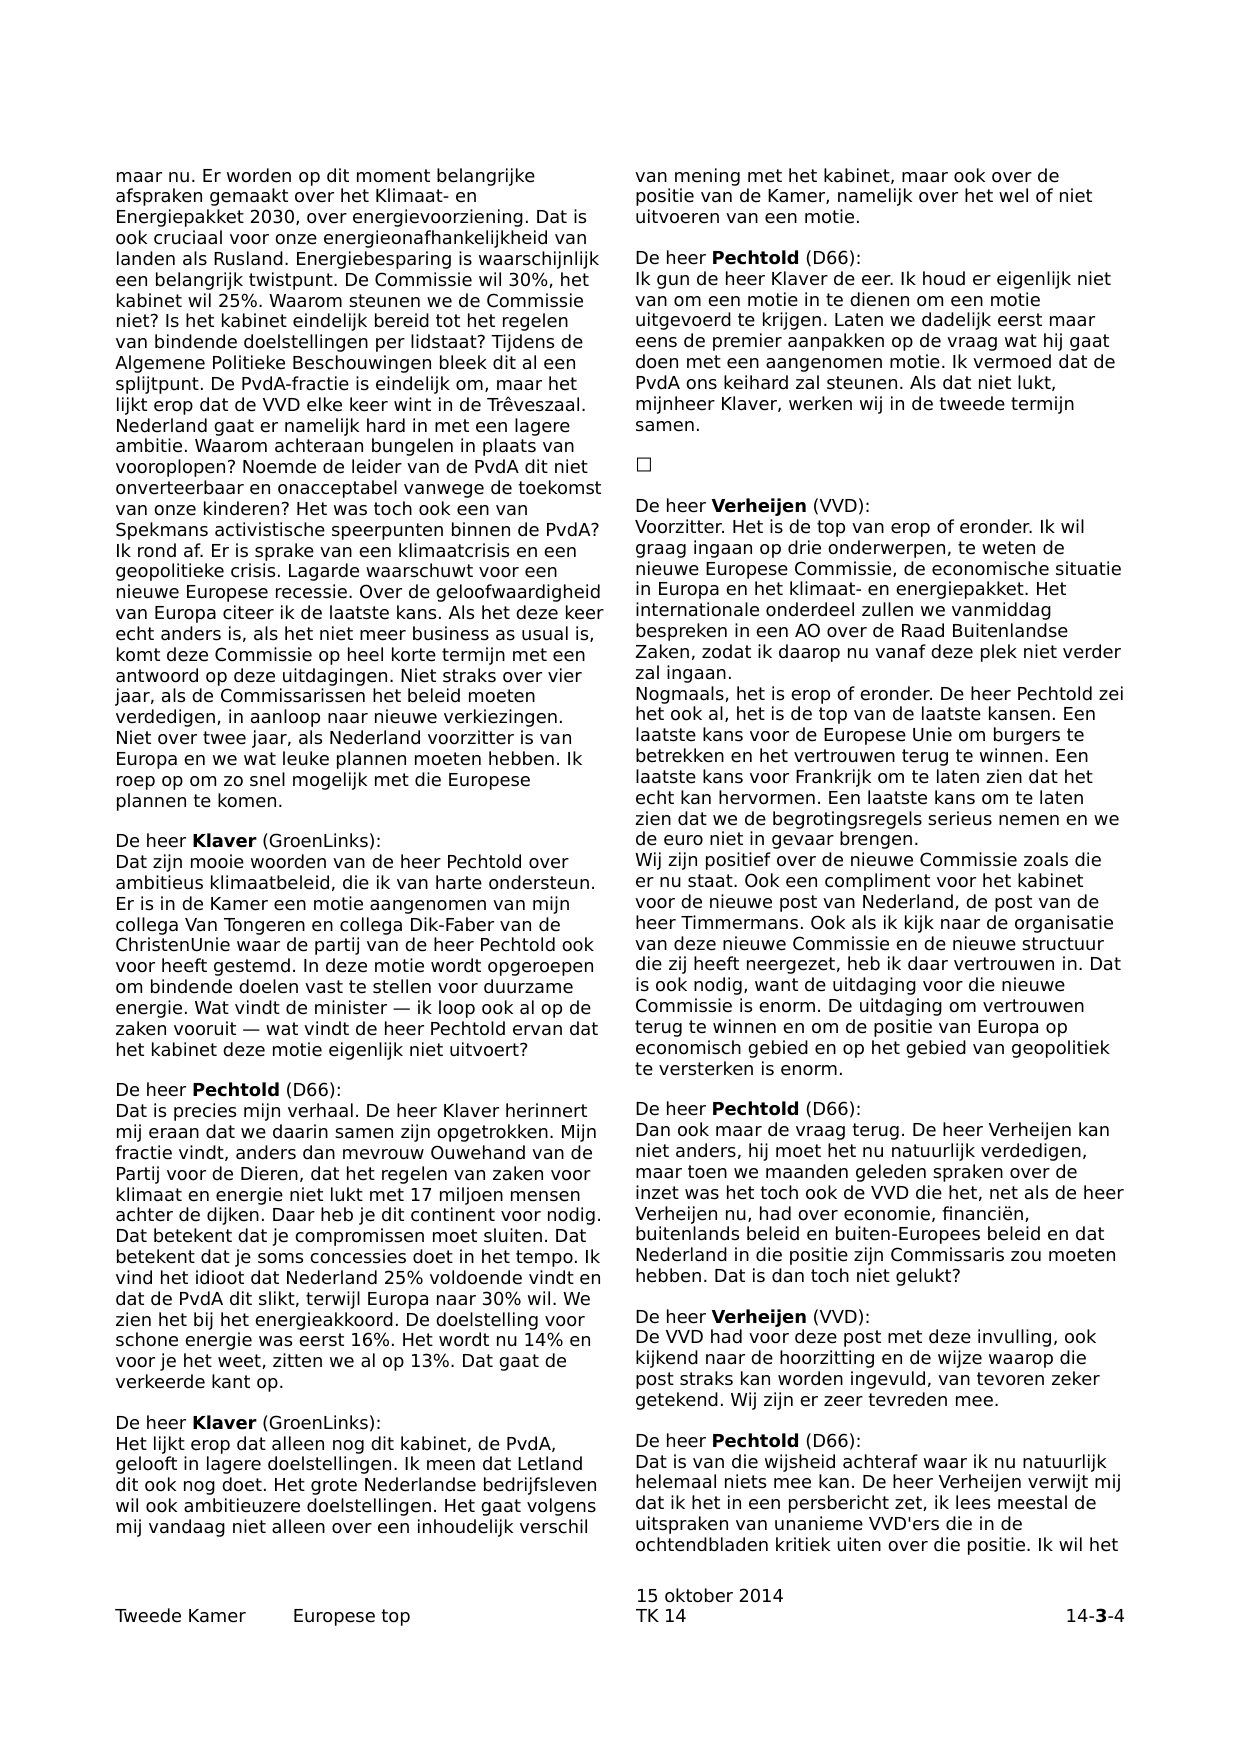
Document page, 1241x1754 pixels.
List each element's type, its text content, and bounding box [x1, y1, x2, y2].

text Dat is van die wijsheid achteraf waar ik nu natuurlijk helemaal niets mee kan. De heer Verheijen verwijt mij dat ik het in een persbericht zet, ik lees meestal de uitspraken van unanieme VVD'ers die in de ochtendbladen kritiek uiten over die positie. Ik wil het [635, 1451, 1125, 1556]
text De heer Klaver (GroenLinks): [115, 831, 605, 852]
text Voorzitter. Het is de top van erop of eronder. Ik wil graag ingaan op drie onderwerpen, te weten de nieuwe Europese Commissie, de economische situatie in Europa en het klimaat- en energiepakket. Het internationale onderdeel zullen we vanmiddag bespreken in een AO over de Raad Buitenlandse Zaken, zodat ik daarop nu vanaf deze plek niet verder zal ingaan. [635, 517, 1125, 683]
text De heer Verheijen (VVD): [635, 496, 1125, 517]
text Dat zijn mooie woorden van de heer Pechtold over ambitieus klimaatbeleid, die ik van harte ondersteun. Er is in de Kamer een motie aangenomen van mijn collega Van Tongeren en collega Dik-Faber van de ChristenUnie waar de partij van de heer Pechtold ook voor heeft gestemd. In deze motie wordt opgeroepen om bindende doelen vast te stellen voor duurzame energie. Wat vindt de minister — ik loop ook al op de zaken vooruit — wat vindt de heer Pechtold ervan dat het kabinet deze motie eigenlijk niet uitvoert? [115, 852, 605, 1060]
text Dat is precies mijn verhaal. De heer Klaver herinnert mij eraan dat we daarin samen zijn opgetrokken. Mijn fractie vindt, anders dan mevrouw Ouwehand van de Partij voor de Dieren, dat het regelen van zaken voor klimaat en energie niet lukt met 17 miljoen mensen achter de dijken. Daar heb je dit continent voor nodig. Dat betekent dat je compromissen moet sluiten. Dat betekent dat je soms concessies doet in het tempo. Ik vind het idioot dat Nederland 25% voldoende vindt en dat de PvdA dit slikt, terwijl Europa naar 30% wil. We zien het bij het energieakkoord. De doelstelling voor schone energie was eerst 16%. Het wordt nu 14% en voor je het weet, zitten we al op 13%. Dat gaat de verkeerde kant op. [115, 1101, 605, 1393]
text De heer Klaver (GroenLinks): [115, 1413, 605, 1433]
text Wij zijn positief over de nieuwe Commissie zoals die er nu staat. Ook een compliment voor het kabinet voor de nieuwe post van Nederland, de post van de heer Timmermans. Ook als ik kijk naar de organisatie van deze nieuwe Commissie en de nieuwe structuur die zij heeft neergezet, heb ik daar vertrouwen in. Dat is ook nodig, want de uitdaging voor die nieuwe Commissie is enorm. De uitdaging om vertrouwen terug te winnen en om de positie van Europa op economisch gebied en op het gebied van geopolitiek te versterken is enorm. [635, 850, 1125, 1079]
text De heer Verheijen (VVD): [635, 1307, 1125, 1327]
text De heer Pechtold (D66): [635, 248, 1125, 268]
text De VVD had voor deze post met deze invulling, ook kijkend naar de hoorzitting en de wijze waarop die post straks kan worden ingevuld, van tevoren zeker getekend. Wij zijn er zeer tevreden mee. [635, 1327, 1125, 1411]
text De heer Pechtold (D66): [635, 1431, 1125, 1451]
text Ik gun de heer Klaver de eer. Ik houd er eigenlijk niet van om een motie in te dienen om een motie uitgevoerd te krijgen. Laten we dadelijk eerst maar eens de premier aanpakken op de vraag wat hij gaat doen met een aangenomen motie. Ik vermoed dat de PvdA ons keihard zal steunen. Als dat niet lukt, mijnheer Klaver, werken wij in de tweede termijn samen. [635, 268, 1125, 435]
text Dan ook maar de vraag terug. De heer Verheijen kan niet anders, hij moet het nu natuurlijk verdedigen, maar toen we maanden geleden spraken over de inzet was het toch ook de VVD die het, net als de heer Verheijen nu, had over economie, financiën, buitenlands beleid en buiten-Europees beleid en dat Nederland in die positie zijn Commissaris zou moeten hebben. Dat is dan toch niet gelukt? [635, 1120, 1125, 1287]
text De heer Pechtold (D66): [635, 1099, 1125, 1120]
text van mening met het kabinet, maar ook over de positie van de Kamer, namelijk over het wel of niet uitvoeren van een motie. [635, 165, 1125, 228]
text Ik rond af. Er is sprake van een klimaatcrisis en een geopolitieke crisis. Lagarde waarschuwt voor een nieuwe Europese recessie. Over de geloofwaardigheid van Europa citeer ik de laatste kans. Als het deze keer echt anders is, als het niet meer business as usual is, komt deze Commissie op heel korte termijn met een antwoord op deze uitdagingen. Niet straks over vier jaar, als de Commissarissen het beleid moeten verdedigen, in aanloop naar nieuwe verkiezingen. Niet over twee jaar, als Nederland voorzitter is van Europa en we wat leuke plannen moeten hebben. Ik roep op om zo snel mogelijk met die Europese plannen te komen. [115, 540, 605, 811]
text maar nu. Er worden op dit moment belangrijke afspraken gemaakt over het Klimaat- en Energiepakket 2030, over energievoorziening. Dat is ook cruciaal voor onze energieonafhankelijkheid van landen als Rusland. Energiebesparing is waarschijnlijk een belangrijk twistpunt. De Commissie wil 30%, het kabinet wil 25%. Waarom steunen we de Commissie niet? Is het kabinet eindelijk bereid tot het regelen van bindende doelstellingen per lidstaat? Tijdens de Algemene Politieke Beschouwingen bleek dit al een splijtpunt. De PvdA-fractie is eindelijk om, maar het lijkt erop dat de VVD elke keer wint in de Trêveszaal. Nederland gaat er namelijk hard in met een lagere ambitie. Waarom achteraan bungelen in plaats van vooroplopen? Noemde de leider van de PvdA dit niet onverteerbaar en onacceptabel vanwege de toekomst van onze kinderen? Het was toch ook een van Spekmans activistische speerpunten binnen de PvdA? [115, 165, 605, 540]
text De heer Pechtold (D66): [115, 1080, 605, 1101]
text Nogmaals, het is erop of eronder. De heer Pechtold zei het ook al, het is de top van de laatste kansen. Een laatste kans voor de Europese Unie om burgers te betrekken en het vertrouwen terug te winnen. Een laatste kans voor Frankrijk om te laten zien dat het echt kan hervormen. Een laatste kans om te laten zien dat we de begrotingsregels serieus nemen en we de euro niet in gevaar brengen. [635, 683, 1125, 850]
text Het lijkt erop dat alleen nog dit kabinet, de PvdA, gelooft in lagere doelstellingen. Ik meen dat Letland dit ook nog doet. Het grote Nederlandse bedrijfsleven wil ook ambitieuzere doelstellingen. Het gaat volgens mij vandaag niet alleen over een inhoudelijk verschil [115, 1433, 605, 1537]
text ⬜ [635, 455, 1125, 476]
